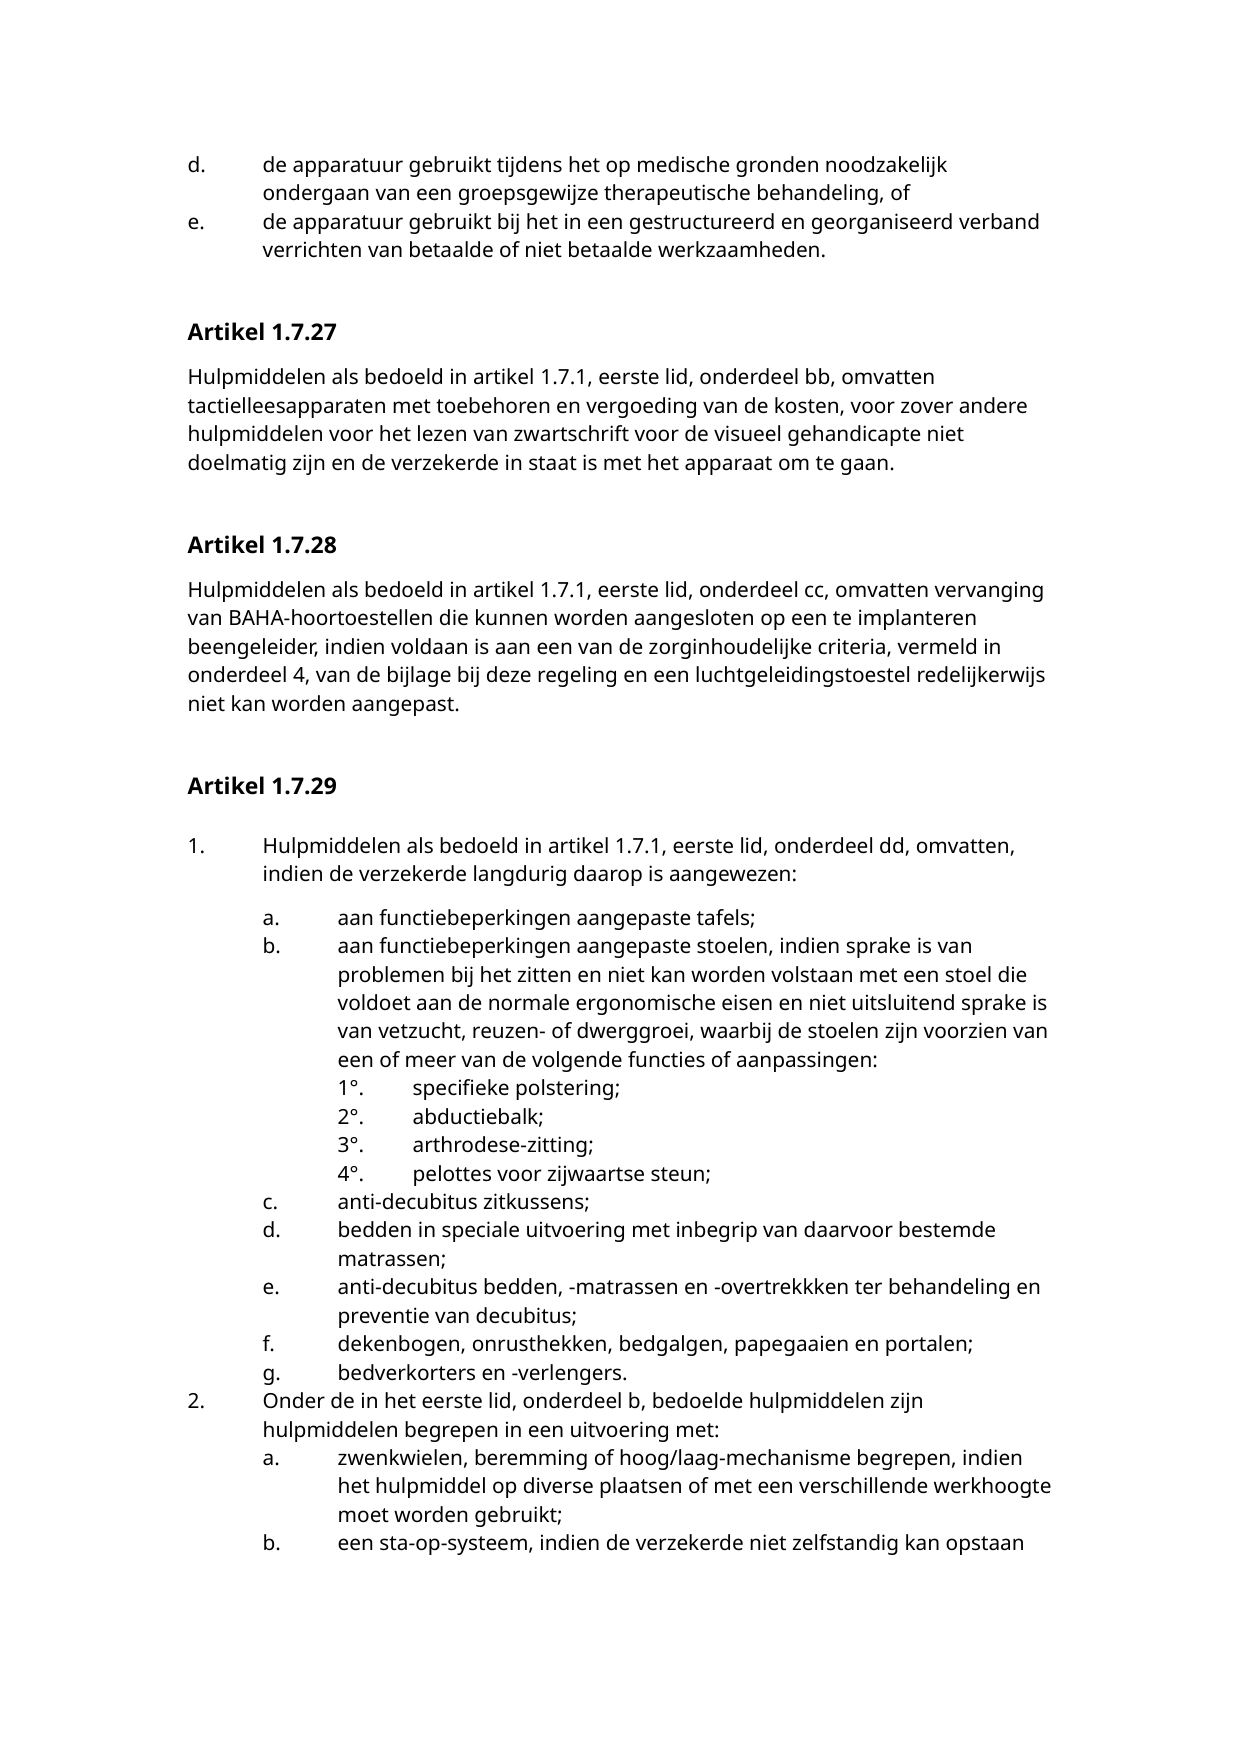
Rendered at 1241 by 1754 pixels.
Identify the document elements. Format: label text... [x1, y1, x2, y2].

list de apparatuur gebruikt bij het in een gestructureerd en georganiseerd verband verrichten van betaalde of niet betaalde werkzaamheden. [187, 207, 1053, 264]
list anti-decubitus zitkussens; [262, 1187, 1053, 1216]
subtitle Artikel 1.7.29 [187, 770, 1053, 801]
list abductiebalk; [337, 1102, 1053, 1130]
text Hulpmiddelen als bedoeld in artikel 1.7.1, eerste lid, onderdeel cc, omvatten vervanging van BAHA-hoortoestellen die kunnen worden aangesloten op een te implanteren beengeleider, indien voldaan is aan een van de zorginhoudelijke criteria, vermeld in onderdeel 4, van de bijlage bij deze regeling en een luchtgeleidingstoestel redelijkerwijs niet kan worden aangepast. [187, 575, 1053, 717]
list arthrodese-zitting; [337, 1130, 1053, 1159]
list Hulpmiddelen als bedoeld in artikel 1.7.1, eerste lid, onderdeel dd, omvatten, indien de verzekerde langdurig daarop is aangewezen: [187, 831, 1053, 888]
text Hulpmiddelen als bedoeld in artikel 1.7.1, eerste lid, onderdeel bb, omvatten tactielleesapparaten met toebehoren en vergoeding van de kosten, voor zover andere hulpmiddelen voor het lezen van zwartschrift voor de visueel gehandicapte niet doelmatig zijn en de verzekerde in staat is met het apparaat om te gaan. [187, 362, 1053, 476]
subtitle Artikel 1.7.28 [187, 529, 1053, 560]
list bedden in speciale uitvoering met inbegrip van daarvoor bestemde matrassen; [262, 1216, 1053, 1272]
list anti-decubitus bedden, -matrassen en -overtrekkken ter behandeling en preventie van decubitus; [262, 1272, 1053, 1329]
list specifieke polstering; [337, 1073, 1053, 1102]
list zwenkwielen, beremming of hoog/laag-mechanisme begrepen, indien het hulpmiddel op diverse plaatsen of met een verschillende werkhoogte moet worden gebruikt; [262, 1443, 1053, 1528]
list de apparatuur gebruikt tijdens het op medische gronden noodzakelijk ondergaan van een groepsgewijze therapeutische behandeling, of [187, 150, 1053, 207]
list bedverkorters en -verlengers. [262, 1358, 1053, 1386]
list pelottes voor zijwaartse steun; [337, 1159, 1053, 1187]
subtitle Artikel 1.7.27 [187, 316, 1053, 347]
list dekenbogen, onrusthekken, bedgalgen, papegaaien en portalen; [262, 1329, 1053, 1358]
list een sta-op-systeem, indien de verzekerde niet zelfstandig kan opstaan [262, 1528, 1053, 1557]
list Onder de in het eerste lid, onderdeel b, bedoelde hulpmiddelen zijn hulpmiddelen begrepen in een uitvoering met: [187, 1386, 1053, 1443]
list aan functiebeperkingen aangepaste stoelen, indien sprake is van problemen bij het zitten en niet kan worden volstaan met een stoel die voldoet aan de normale ergonomische eisen en niet uitsluitend sprake is van vetzucht, reuzen- of dwerggroei, waarbij de stoelen zijn voorzien van een of meer van de volgende functies of aanpassingen: [262, 931, 1053, 1073]
list aan functiebeperkingen aangepaste tafels; [262, 903, 1053, 931]
